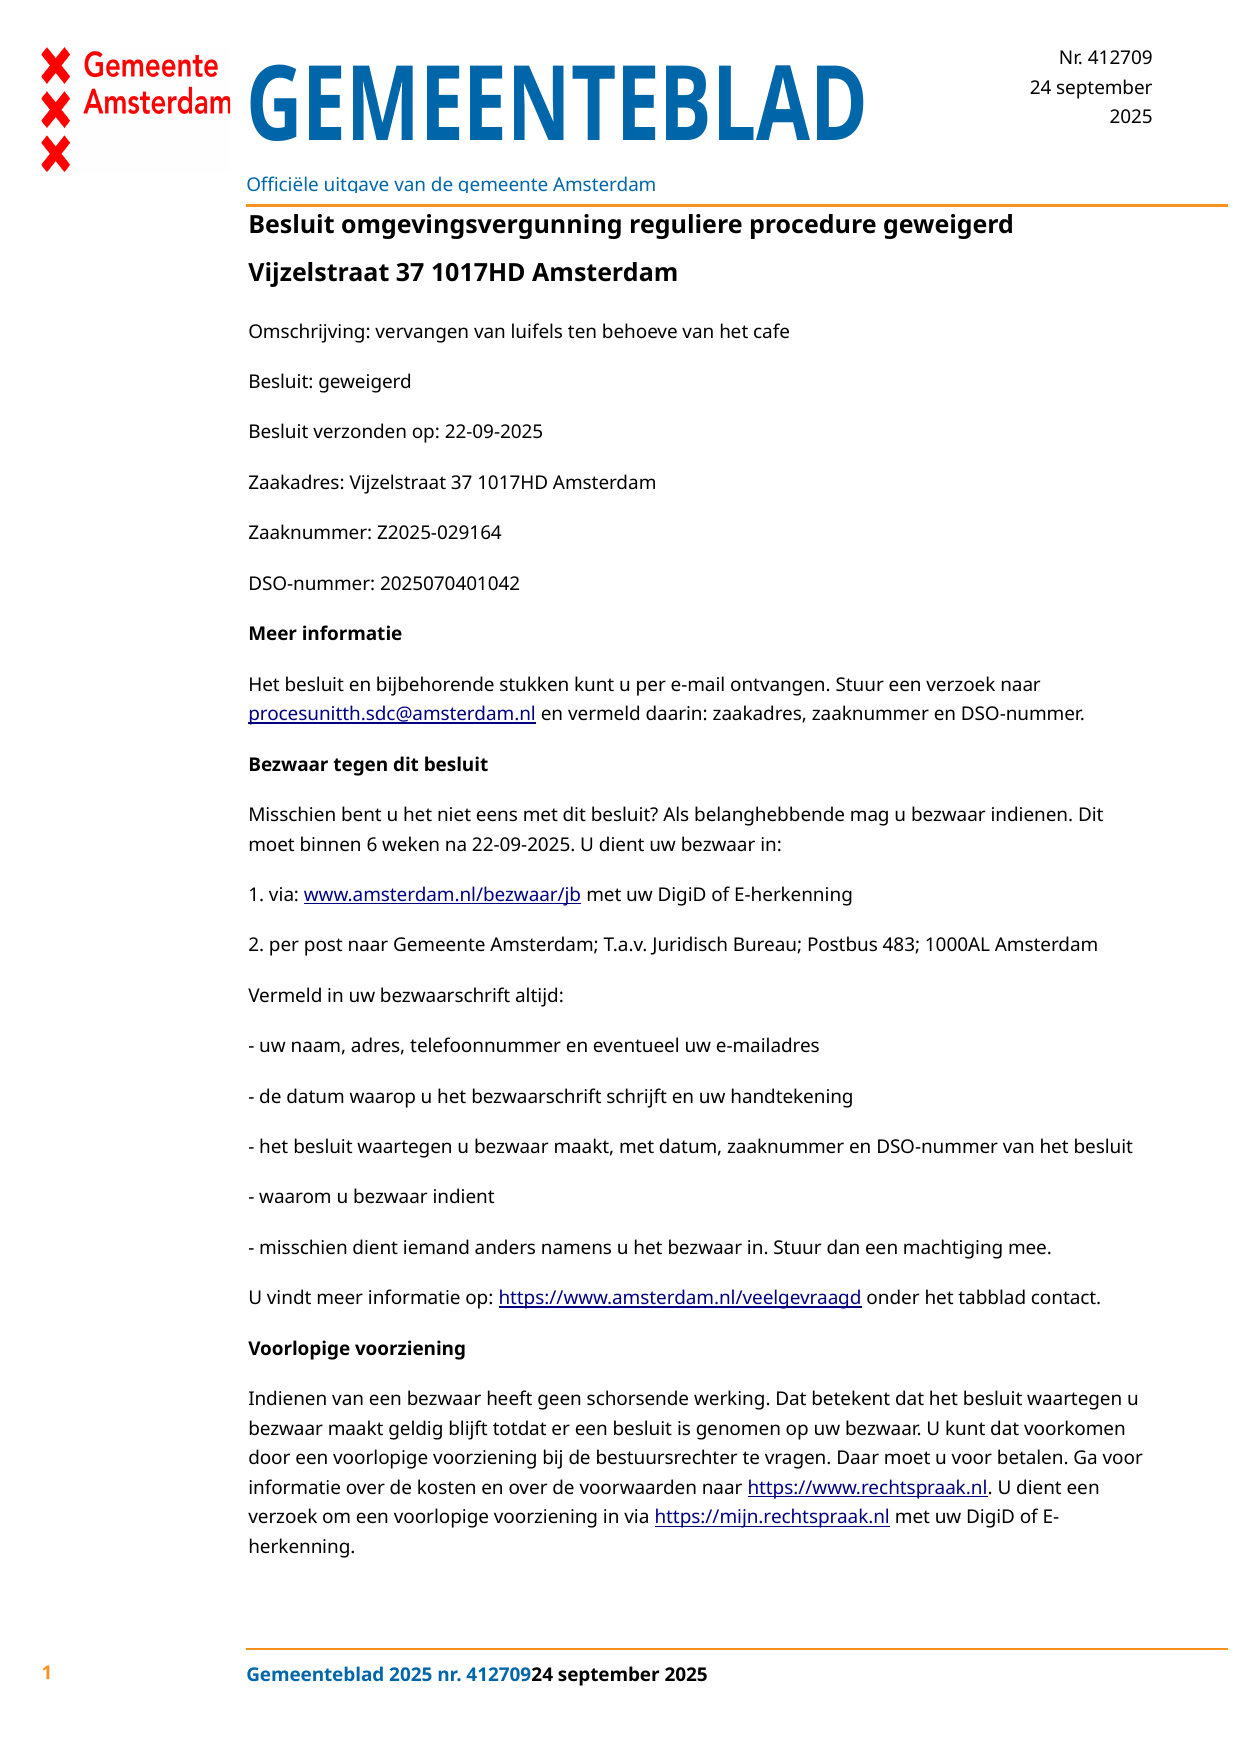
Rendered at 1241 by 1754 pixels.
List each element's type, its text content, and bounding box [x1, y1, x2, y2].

picture [41, 47, 231, 172]
text 1. via: www.amsterdam.nl/bezwaar/jb met uw DigiD of E-herkenning [248, 881, 1152, 907]
text Voorlopige voorziening [248, 1335, 1152, 1361]
text Besluit: geweigerd [248, 368, 1152, 394]
text Misschien bent u het niet eens met dit besluit? Als belanghebbende mag u bezwaar indienen. Dit moet binnen 6 weken na 22-09-2025. U dient uw bezwaar in: [248, 801, 1152, 857]
text - waarom u bezwaar indient [248, 1184, 1152, 1209]
text Vermeld in uw bezwaarschrift altijd: [248, 982, 1152, 1008]
text 2. per post naar Gemeente Amsterdam; T.a.v. Juridisch Bureau; Postbus 483; 1000AL Amsterdam [248, 932, 1152, 957]
text Indienen van een bezwaar heeft geen schorsende werking. Dat betekent dat het besluit waartegen u bezwaar maakt geldig blijft totdat er een besluit is genomen op uw bezwaar. U kunt dat voorkomen door een voorlopige voorziening bij de bestuursrechter te vragen. Daar moet u voor betalen. Ga voor informatie over de kosten en over de voorwaarden naar https://www.rechtspraak.nl. U dient een verzoek om een voorlopige voorziening in via https://mijn.rechtspraak.nl met uw DigiD of E-herkenning. [248, 1385, 1152, 1559]
text Het besluit en bijbehorende stukken kunt u per e-mail ontvangen. Stuur een verzoek naar procesunitth.sdc@amsterdam.nl en vermeld daarin: zaakadres, zaaknummer en DSO-nummer. [248, 671, 1152, 726]
text Besluit verzonden op: 22-09-2025 [248, 419, 1152, 444]
text Meer informatie [248, 620, 1152, 646]
text Zaakadres: Vijzelstraat 37 1017HD Amsterdam [248, 469, 1152, 495]
text - misschien dient iemand anders namens u het bezwaar in. Stuur dan een machtiging mee. [248, 1234, 1152, 1260]
text DSO-nummer: 2025070401042 [248, 570, 1152, 596]
text - de datum waarop u het bezwaarschrift schrijft en uw handtekening [248, 1083, 1152, 1109]
text Bezwaar tegen dit besluit [248, 751, 1152, 777]
text - uw naam, adres, telefoonnummer en eventueel uw e-mailadres [248, 1032, 1152, 1058]
text Zaaknummer: Z2025-029164 [248, 519, 1152, 545]
text - het besluit waartegen u bezwaar maakt, met datum, zaaknummer en DSO-nummer van het besluit [248, 1133, 1152, 1159]
text Omschrijving: vervangen van luifels ten behoeve van het cafe [248, 318, 1152, 344]
text U vindt meer informatie op: https://www.amsterdam.nl/veelgevraagd onder het tabblad contact. [248, 1284, 1152, 1310]
text Besluit omgevingsvergunning reguliere procedure geweigerd Vijzelstraat 37 1017HD Amsterdam [248, 207, 1152, 288]
